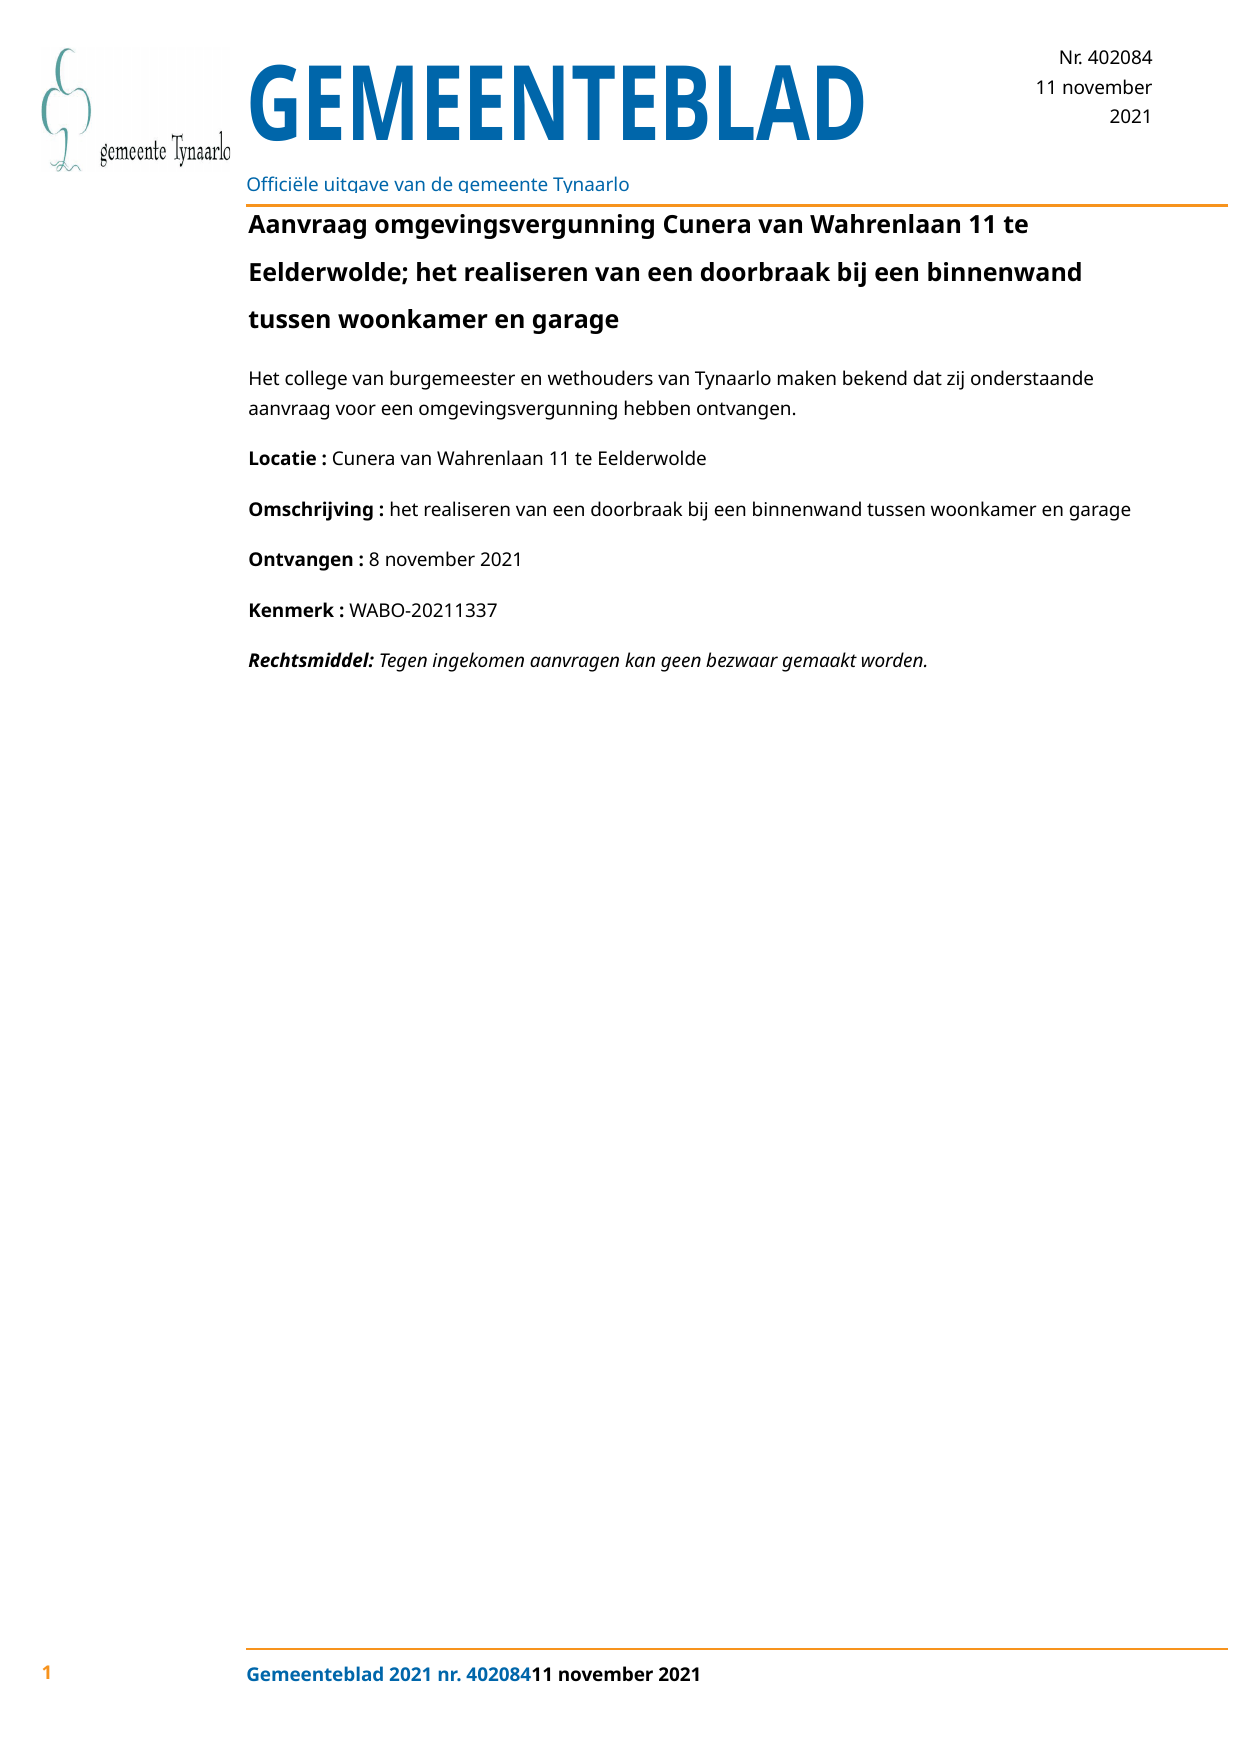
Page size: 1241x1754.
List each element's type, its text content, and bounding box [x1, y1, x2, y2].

text Omschrijving : het realiseren van een doorbraak bij een binnenwand tussen woonkamer en garage [248, 496, 1152, 522]
picture [41, 47, 231, 172]
text Kenmerk : WABO-20211337 [248, 597, 1152, 622]
text Rechtsmiddel: Tegen ingekomen aanvragen kan geen bezwaar gemaakt worden. [248, 647, 1152, 673]
text Ontvangen : 8 november 2021 [248, 546, 1152, 572]
text Het college van burgemeester en wethouders van Tynaarlo maken bekend dat zij onderstaande aanvraag voor een omgevingsvergunning hebben ontvangen. [248, 366, 1152, 421]
text Locatie : Cunera van Wahrenlaan 11 te Eelderwolde [248, 446, 1152, 471]
text Aanvraag omgevingsvergunning Cunera van Wahrenlaan 11 te Eelderwolde; het realiseren van een doorbraak bij een binnenwand tussen woonkamer en garage [248, 207, 1152, 336]
